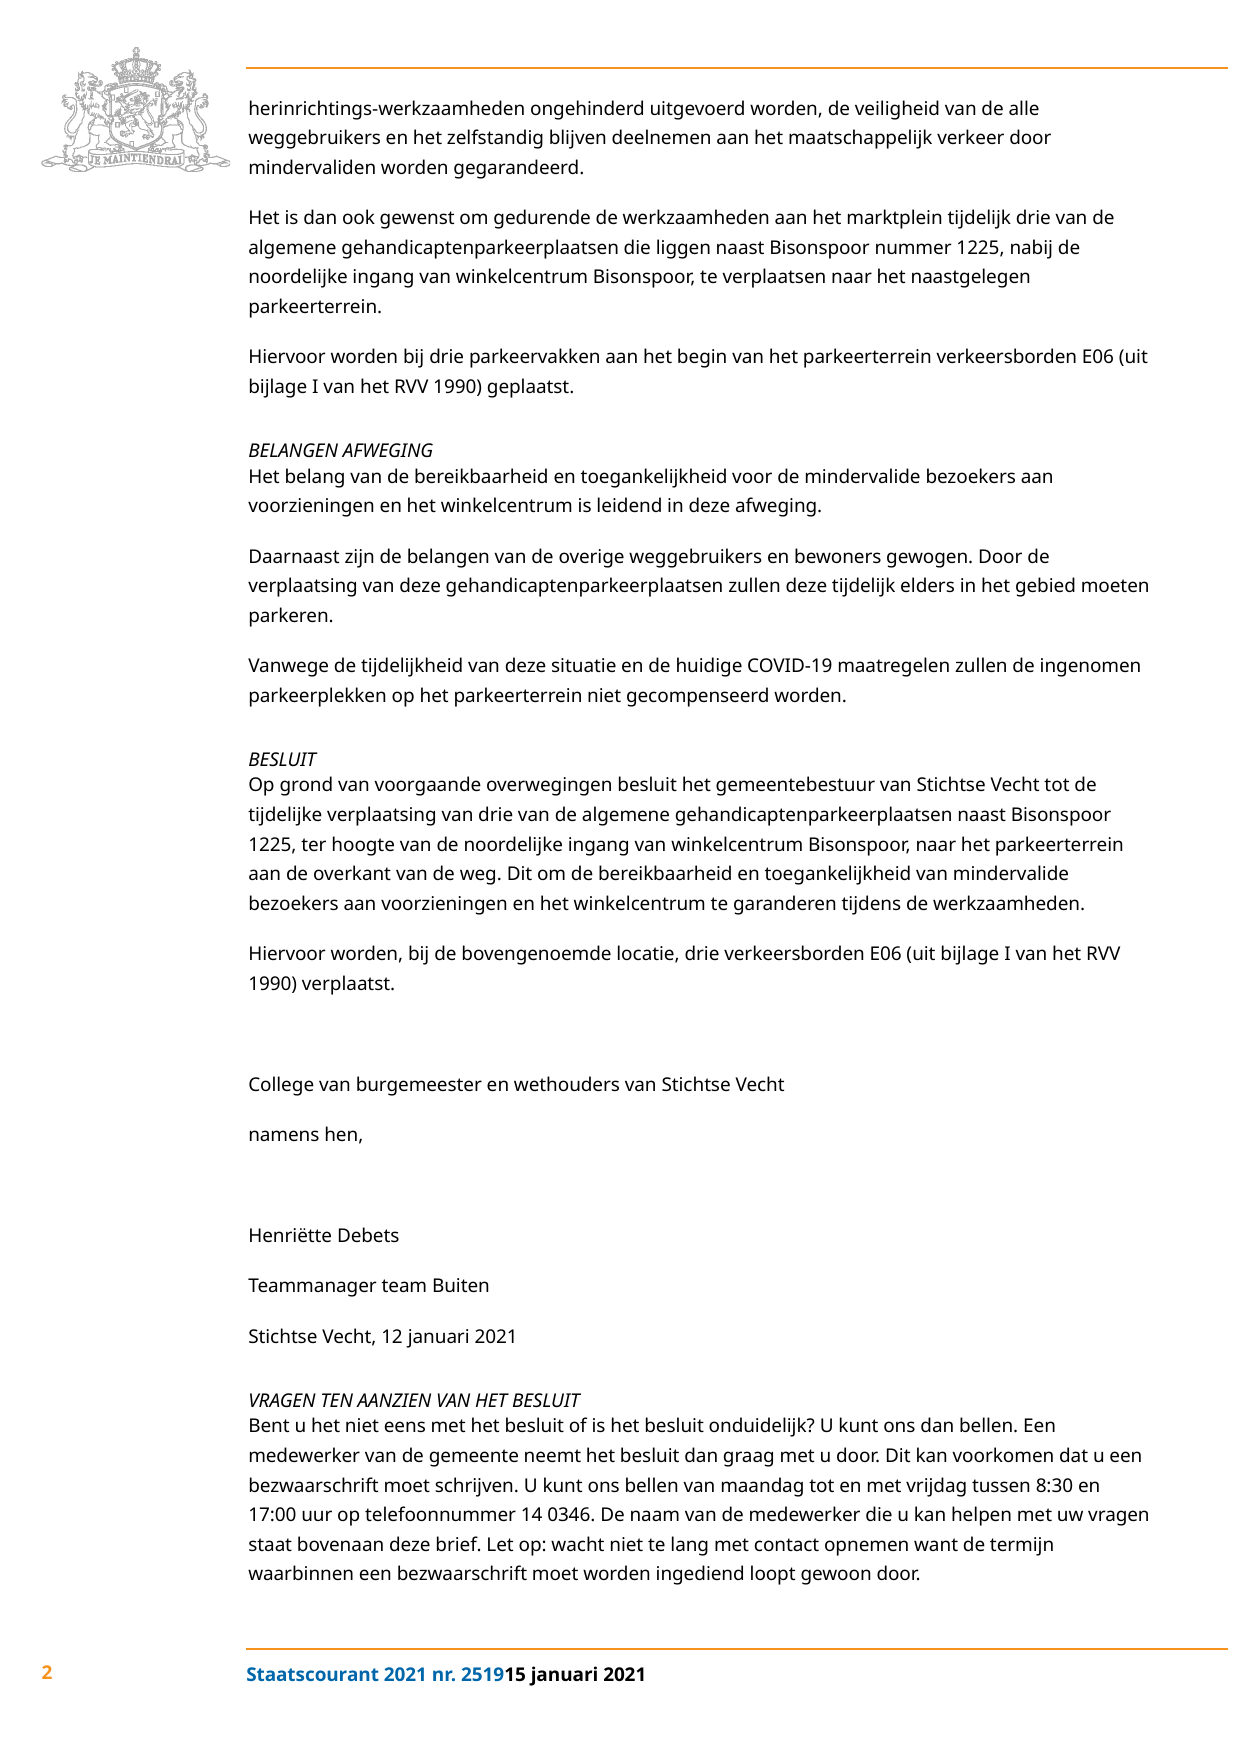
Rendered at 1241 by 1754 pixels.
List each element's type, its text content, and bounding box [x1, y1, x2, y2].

text Vanwege de tijdelijkheid van deze situatie en de huidige COVID-19 maatregelen zullen de ingenomen parkeerplekken op het parkeerterrein niet gecompenseerd worden. [248, 652, 1152, 708]
text Het is dan ook gewenst om gedurende de werkzaamheden aan het marktplein tijdelijk drie van de algemene gehandicaptenparkeerplaatsen die liggen naast Bisonspoor nummer 1225, nabij de noordelijke ingang van winkelcentrum Bisonspoor, te verplaatsen naar het naastgelegen parkeerterrein. [248, 204, 1152, 319]
text College van burgemeester en wethouders van Stichtse Vecht [248, 1071, 1152, 1097]
text Hiervoor worden bij drie parkeervakken aan het begin van het parkeerterrein verkeersborden E06 (uit bijlage I van het RVV 1990) geplaatst. [248, 343, 1152, 399]
text Bent u het niet eens met het besluit of is het besluit onduidelijk? U kunt ons dan bellen. Een medewerker van de gemeente neemt het besluit dan graag met u door. Dit kan voorkomen dat u een bezwaarschrift moet schrijven. U kunt ons bellen van maandag tot en met vrijdag tussen 8:30 en 17:00 uur op telefoonnummer 14 0346. De naam van de medewerker die u kan helpen met uw vragen staat bovenaan deze brief. Let op: wacht niet te lang met contact opnemen want de termijn waarbinnen een bezwaarschrift moet worden ingediend loopt gewoon door. [248, 1413, 1152, 1586]
text Hiervoor worden, bij de bovengenoemde locatie, drie verkeersborden E06 (uit bijlage I van het RVV 1990) verplaatst. [248, 940, 1152, 996]
picture [41, 47, 231, 172]
text Henriëtte Debets [248, 1222, 1152, 1248]
text Stichtse Vecht, 12 januari 2021 [248, 1323, 1152, 1349]
text VRAGEN TEN AANZIEN VAN HET BESLUIT [248, 1387, 1152, 1413]
text herinrichtings-werkzaamheden ongehinderd uitgevoerd worden, de veiligheid van de alle weggebruikers en het zelfstandig blijven deelnemen aan het maatschappelijk verkeer door mindervaliden worden gegarandeerd. [248, 95, 1152, 180]
text namens hen, [248, 1121, 1152, 1147]
text Op grond van voorgaande overwegingen besluit het gemeentebestuur van Stichtse Vecht tot de tijdelijke verplaatsing van drie van de algemene gehandicaptenparkeerplaatsen naast Bisonspoor 1225, ter hoogte van de noordelijke ingang van winkelcentrum Bisonspoor, naar het parkeerterrein aan de overkant van de weg. Dit om de bereikbaarheid en toegankelijkheid van mindervalide bezoekers aan voorzieningen en het winkelcentrum te garanderen tijdens de werkzaamheden. [248, 772, 1152, 916]
text BESLUIT [248, 746, 1152, 772]
text Het belang van de bereikbaarheid en toegankelijkheid voor de mindervalide bezoekers aan voorzieningen en het winkelcentrum is leidend in deze afweging. [248, 463, 1152, 518]
text BELANGEN AFWEGING [248, 437, 1152, 463]
text Teammanager team Buiten [248, 1272, 1152, 1298]
text Daarnaast zijn de belangen van de overige weggebruikers en bewoners gewogen. Door de verplaatsing van deze gehandicaptenparkeerplaatsen zullen deze tijdelijk elders in het gebied moeten parkeren. [248, 543, 1152, 628]
